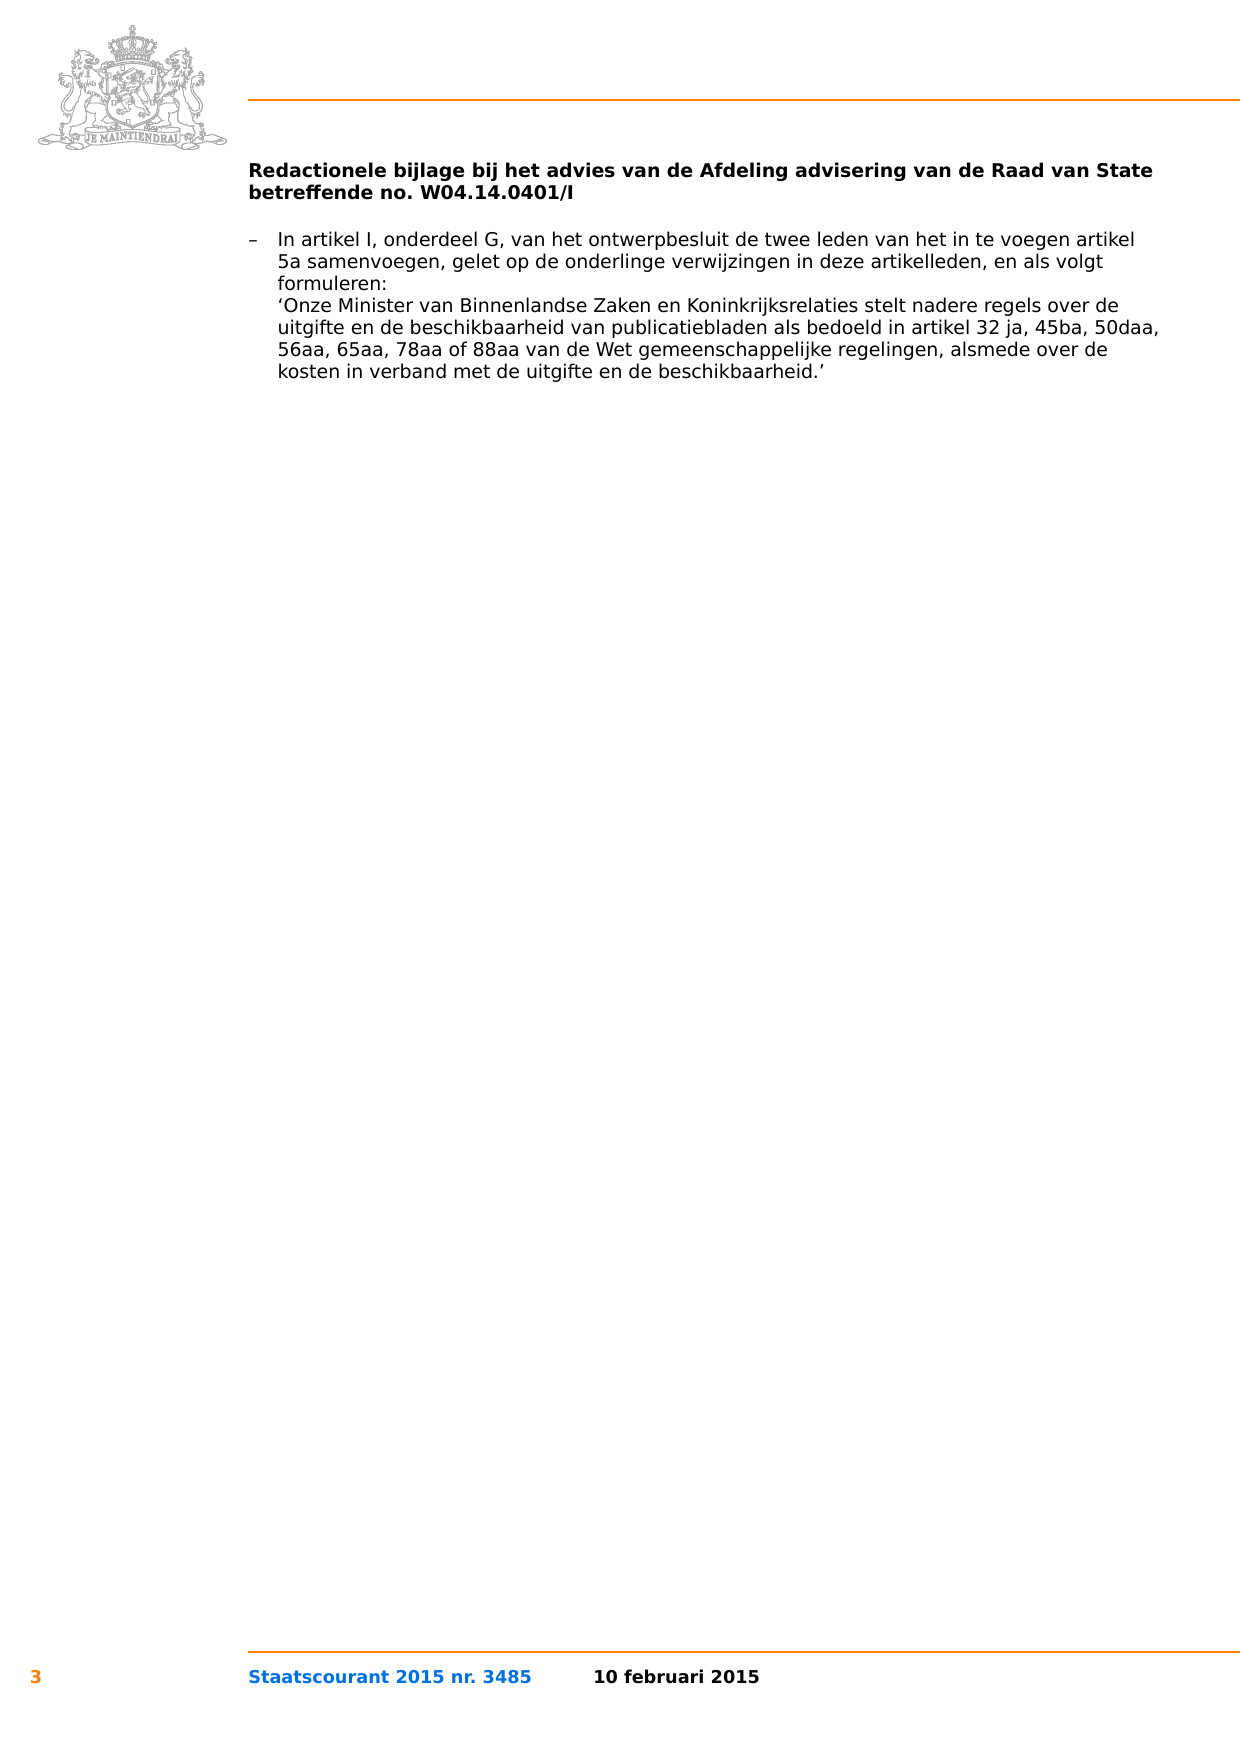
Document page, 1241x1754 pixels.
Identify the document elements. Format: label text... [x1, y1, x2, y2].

picture [38, 25, 227, 150]
text – In artikel I, onderdeel G, van het ontwerpbesluit de twee leden van het in te voegen artikel 5a samenvoegen, gelet op de onderlinge verwijzingen in deze artikelleden, en als volgt formuleren: [248, 229, 1163, 295]
subtitle Redactionele bijlage bij het advies van de Afdeling advisering van de Raad van State betreffende no. W04.14.0401/I [248, 160, 1163, 204]
text ‘Onze Minister van Binnenlandse Zaken en Koninkrijksrelaties stelt nadere regels over de uitgifte en de beschikbaarheid van publicatiebladen als bedoeld in artikel 32 ja, 45ba, 50daa, 56aa, 65aa, 78aa of 88aa van de Wet gemeenschappelijke regelingen, alsmede over de kosten in verband met de uitgifte en de beschikbaarheid.’ [277, 295, 1163, 383]
